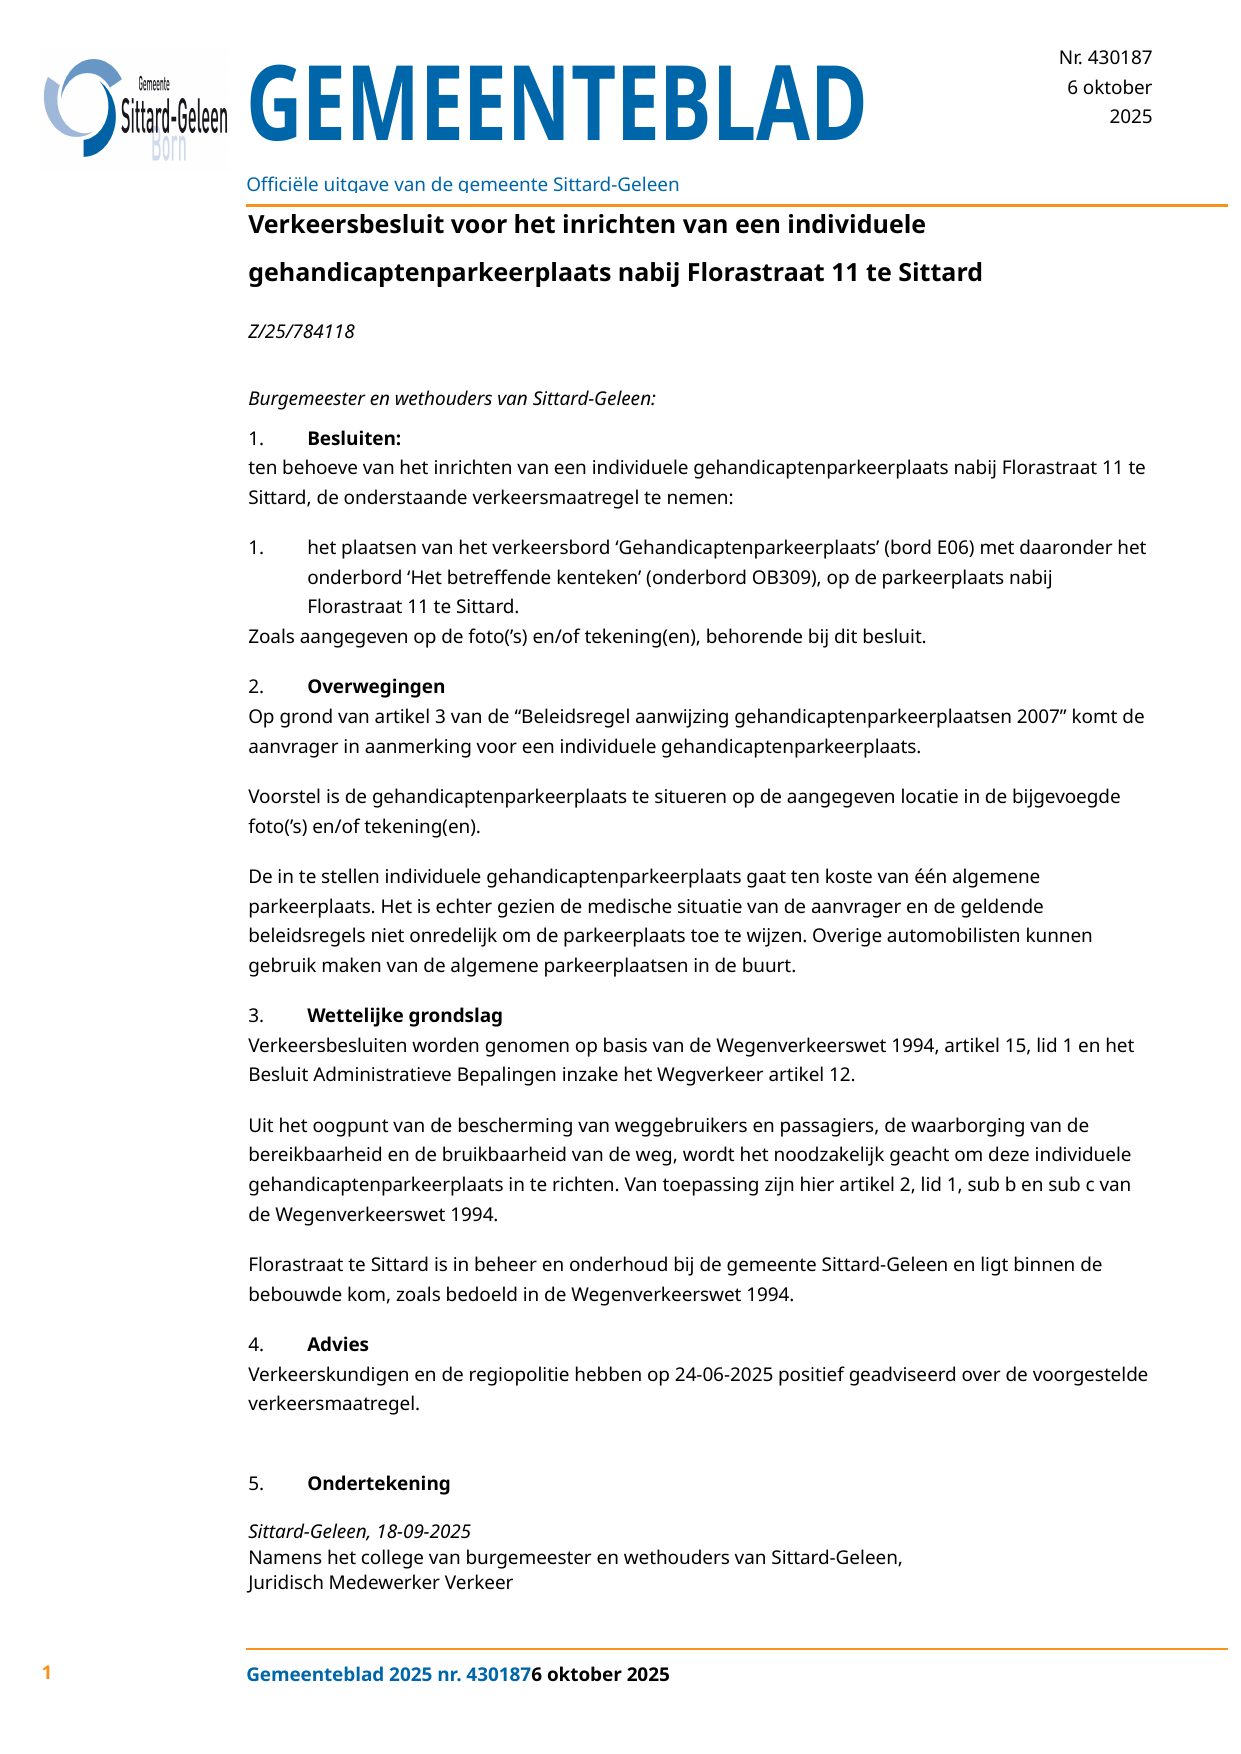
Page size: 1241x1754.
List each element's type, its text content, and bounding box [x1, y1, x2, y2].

text Juridisch Medewerker Verkeer [248, 1569, 1152, 1595]
text Sittard-Geleen, 18-09-2025 [248, 1518, 1152, 1544]
list Besluiten: [248, 425, 1152, 451]
text Namens het college van burgemeester en wethouders van Sittard-Geleen, [248, 1544, 1152, 1569]
list Ondertekening [248, 1470, 1152, 1496]
text ten behoeve van het inrichten van een individuele gehandicaptenparkeerplaats nabij Florastraat 11 te Sittard, de onderstaande verkeersmaatregel te nemen: [248, 454, 1152, 510]
list Advies [248, 1331, 1152, 1357]
text Uit het oogpunt van de bescherming van weggebruikers en passagiers, de waarborging van de bereikbaarheid en de bruikbaarheid van de weg, wordt het noodzakelijk geacht om deze individuele gehandicaptenparkeerplaats in te richten. Van toepassing zijn hier artikel 2, lid 1, sub b en sub c van de Wegenverkeerswet 1994. [248, 1112, 1152, 1226]
text Op grond van artikel 3 van de “Beleidsregel aanwijzing gehandicaptenparkeerplaatsen 2007” komt de aanvrager in aanmerking voor een individuele gehandicaptenparkeerplaats. [248, 703, 1152, 758]
text Verkeerskundigen en de regiopolitie hebben op 24-06-2025 positief geadviseerd over de voorgestelde verkeersmaatregel. [248, 1361, 1152, 1416]
text Zoals aangegeven op de foto(’s) en/of tekening(en), behorende bij dit besluit. [248, 623, 1152, 649]
list Overwegingen [248, 674, 1152, 699]
list Wettelijke grondslag [248, 1002, 1152, 1028]
text Verkeersbesluiten worden genomen op basis van de Wegenverkeerswet 1994, artikel 15, lid 1 en het Besluit Administratieve Bepalingen inzake het Wegverkeer artikel 12. [248, 1032, 1152, 1087]
list het plaatsen van het verkeersbord ‘Gehandicaptenparkeerplaats’ (bord E06) met daaronder het onderbord ‘Het betreffende kenteken’ (onderbord OB309), op de parkeerplaats nabij Florastraat 11 te Sittard. [248, 534, 1152, 619]
text De in te stellen individuele gehandicaptenparkeerplaats gaat ten koste van één algemene parkeerplaats. Het is echter gezien de medische situatie van de aanvrager en de geldende beleidsregels niet onredelijk om de parkeerplaats toe te wijzen. Overige automobilisten kunnen gebruik maken van de algemene parkeerplaatsen in de buurt. [248, 863, 1152, 978]
text Burgemeester en wethouders van Sittard-Geleen: [248, 386, 1152, 411]
text Florastraat te Sittard is in beheer en onderhoud bij de gemeente Sittard-Geleen en ligt binnen de bebouwde kom, zoals bedoeld in de Wegenverkeerswet 1994. [248, 1251, 1152, 1306]
text Z/25/784118 [248, 318, 1152, 344]
picture [41, 47, 231, 172]
text Verkeersbesluit voor het inrichten van een individuele gehandicaptenparkeerplaats nabij Florastraat 11 te Sittard [248, 207, 1152, 288]
text Voorstel is de gehandicaptenparkeerplaats te situeren op de aangegeven locatie in de bijgevoegde foto(’s) en/of tekening(en). [248, 783, 1152, 838]
